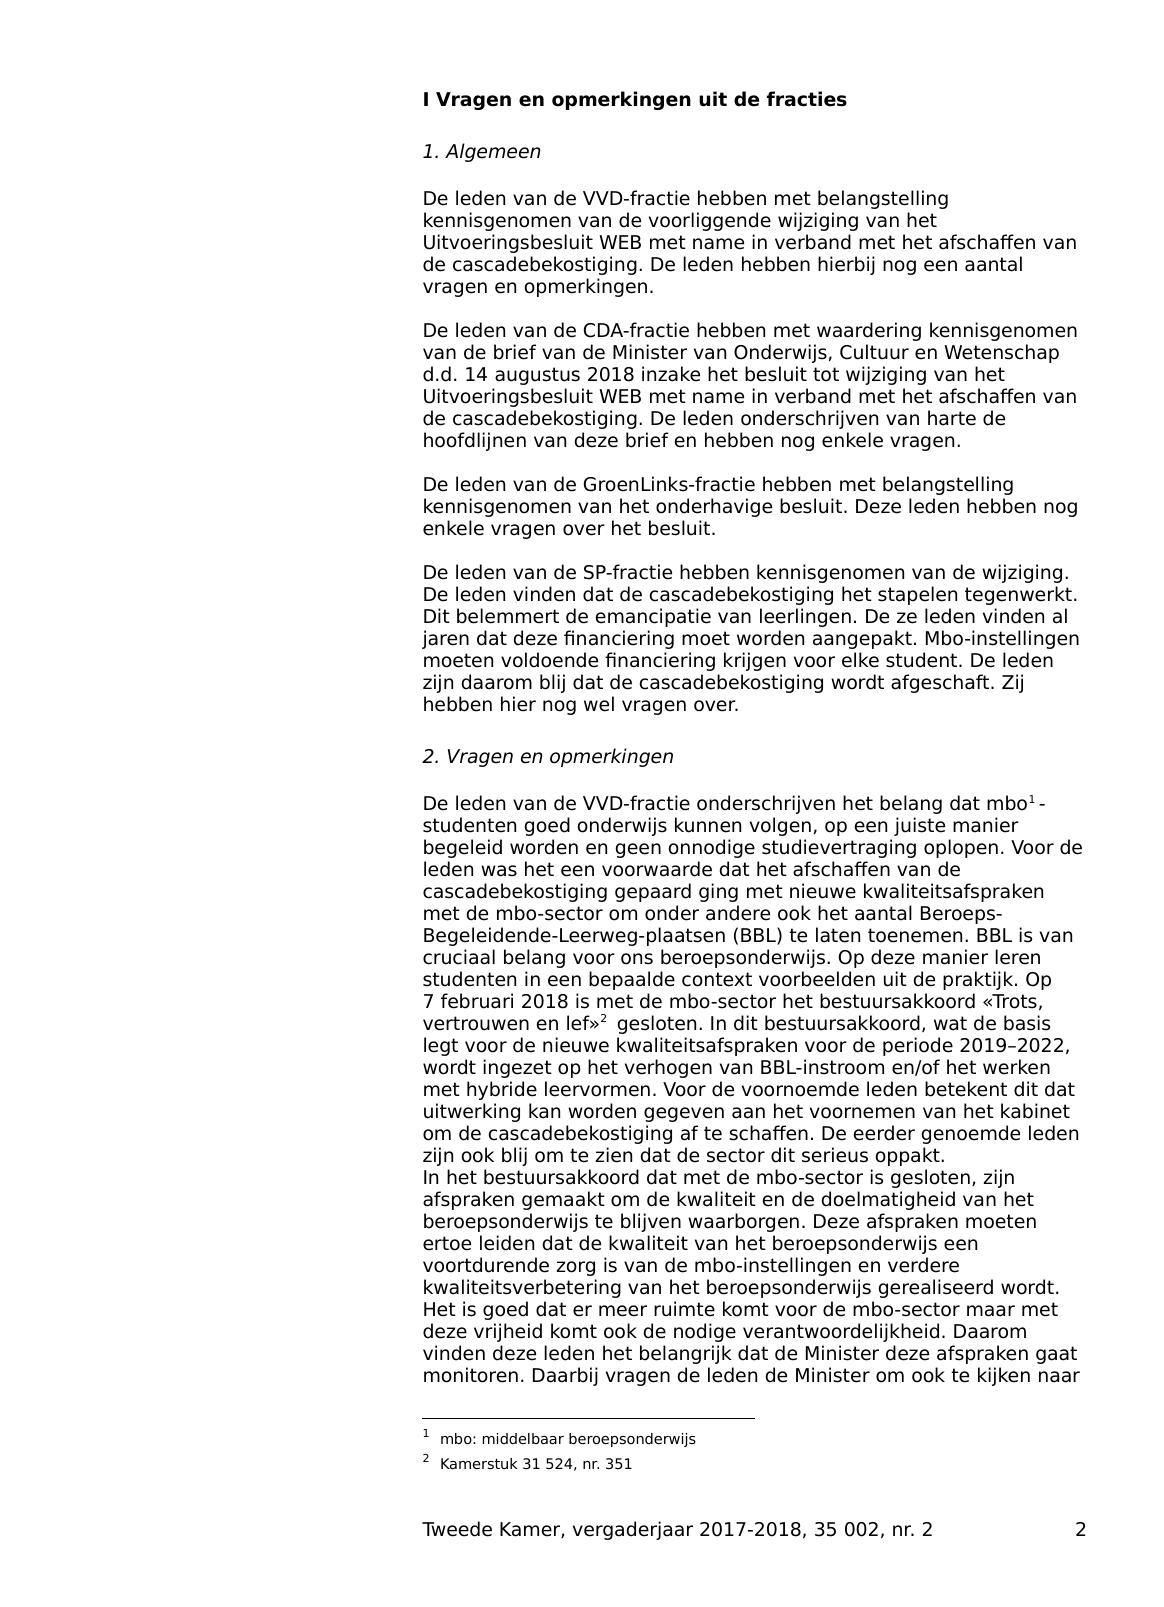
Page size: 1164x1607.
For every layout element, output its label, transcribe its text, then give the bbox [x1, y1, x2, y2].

subtitle 2. Vragen en opmerkingen [422, 746, 1087, 768]
text mbo: middelbaar beroepsonderwijs [422, 1427, 1087, 1449]
text Kamerstuk 31 524, nr. 351 [422, 1452, 1087, 1474]
text De leden van de SP-fractie hebben kennisgenomen van de wijziging. De leden vinden dat de cascadebekostiging het stapelen tegenwerkt. Dit belemmert de emancipatie van leerlingen. De ze leden vinden al jaren dat deze financiering moet worden aangepakt. Mbo-instellingen moeten voldoende financiering krijgen voor elke student. De leden zijn daarom blij dat de cascadebekostiging wordt afgeschaft. Zij hebben hier nog wel vragen over. [422, 562, 1087, 716]
text De leden van de GroenLinks-fractie hebben met belangstelling kennisgenomen van het onderhavige besluit. Deze leden hebben nog enkele vragen over het besluit. [422, 474, 1087, 540]
subtitle 1. Algemeen [422, 141, 1087, 163]
subtitle I Vragen en opmerkingen uit de fracties [422, 89, 1087, 111]
text In het bestuursakkoord dat met de mbo-sector is gesloten, zijn afspraken gemaakt om de kwaliteit en de doelmatigheid van het beroepsonderwijs te blijven waarborgen. Deze afspraken moeten ertoe leiden dat de kwaliteit van het beroepsonderwijs een voortdurende zorg is van de mbo-instellingen en verdere kwaliteitsverbetering van het beroepsonderwijs gerealiseerd wordt. Het is goed dat er meer ruimte komt voor de mbo-sector maar met deze vrijheid komt ook de nodige verantwoordelijkheid. Daarom vinden deze leden het belangrijk dat de Minister deze afspraken gaat monitoren. Daarbij vragen de leden de Minister om ook te kijken naar [422, 1167, 1087, 1387]
text De leden van de VVD-fractie hebben met belangstelling kennisgenomen van de voorliggende wijziging van het Uitvoeringsbesluit WEB met name in verband met het afschaffen van de cascadebekostiging. De leden hebben hierbij nog een aantal vragen en opmerkingen. [422, 188, 1087, 298]
text De leden van de VVD-fractie onderschrijven het belang dat mbo-studenten goed onderwijs kunnen volgen, op een juiste manier begeleid worden en geen onnodige studievertraging oplopen. Voor de leden was het een voorwaarde dat het afschaffen van de cascadebekostiging gepaard ging met nieuwe kwaliteitsafspraken met de mbo-sector om onder andere ook het aantal Beroeps-Begeleidende-Leerweg-plaatsen (BBL) te laten toenemen. BBL is van cruciaal belang voor ons beroepsonderwijs. Op deze manier leren studenten in een bepaalde context voorbeelden uit de praktijk. Op 7 februari 2018 is met de mbo-sector het bestuursakkoord «Trots, vertrouwen en lef» gesloten. In dit bestuursakkoord, wat de basis legt voor de nieuwe kwaliteitsafspraken voor de periode 2019–2022, wordt ingezet op het verhogen van BBL-instroom en/of het werken met hybride leervormen. Voor de voornoemde leden betekent dit dat uitwerking kan worden gegeven aan het voornemen van het kabinet om de cascadebekostiging af te schaffen. De eerder genoemde leden zijn ook blij om te zien dat de sector dit serieus oppakt. [422, 793, 1087, 1167]
text De leden van de CDA-fractie hebben met waardering kennisgenomen van de brief van de Minister van Onderwijs, Cultuur en Wetenschap d.d. 14 augustus 2018 inzake het besluit tot wijziging van het Uitvoeringsbesluit WEB met name in verband met het afschaffen van de cascadebekostiging. De leden onderschrijven van harte de hoofdlijnen van deze brief en hebben nog enkele vragen. [422, 320, 1087, 452]
